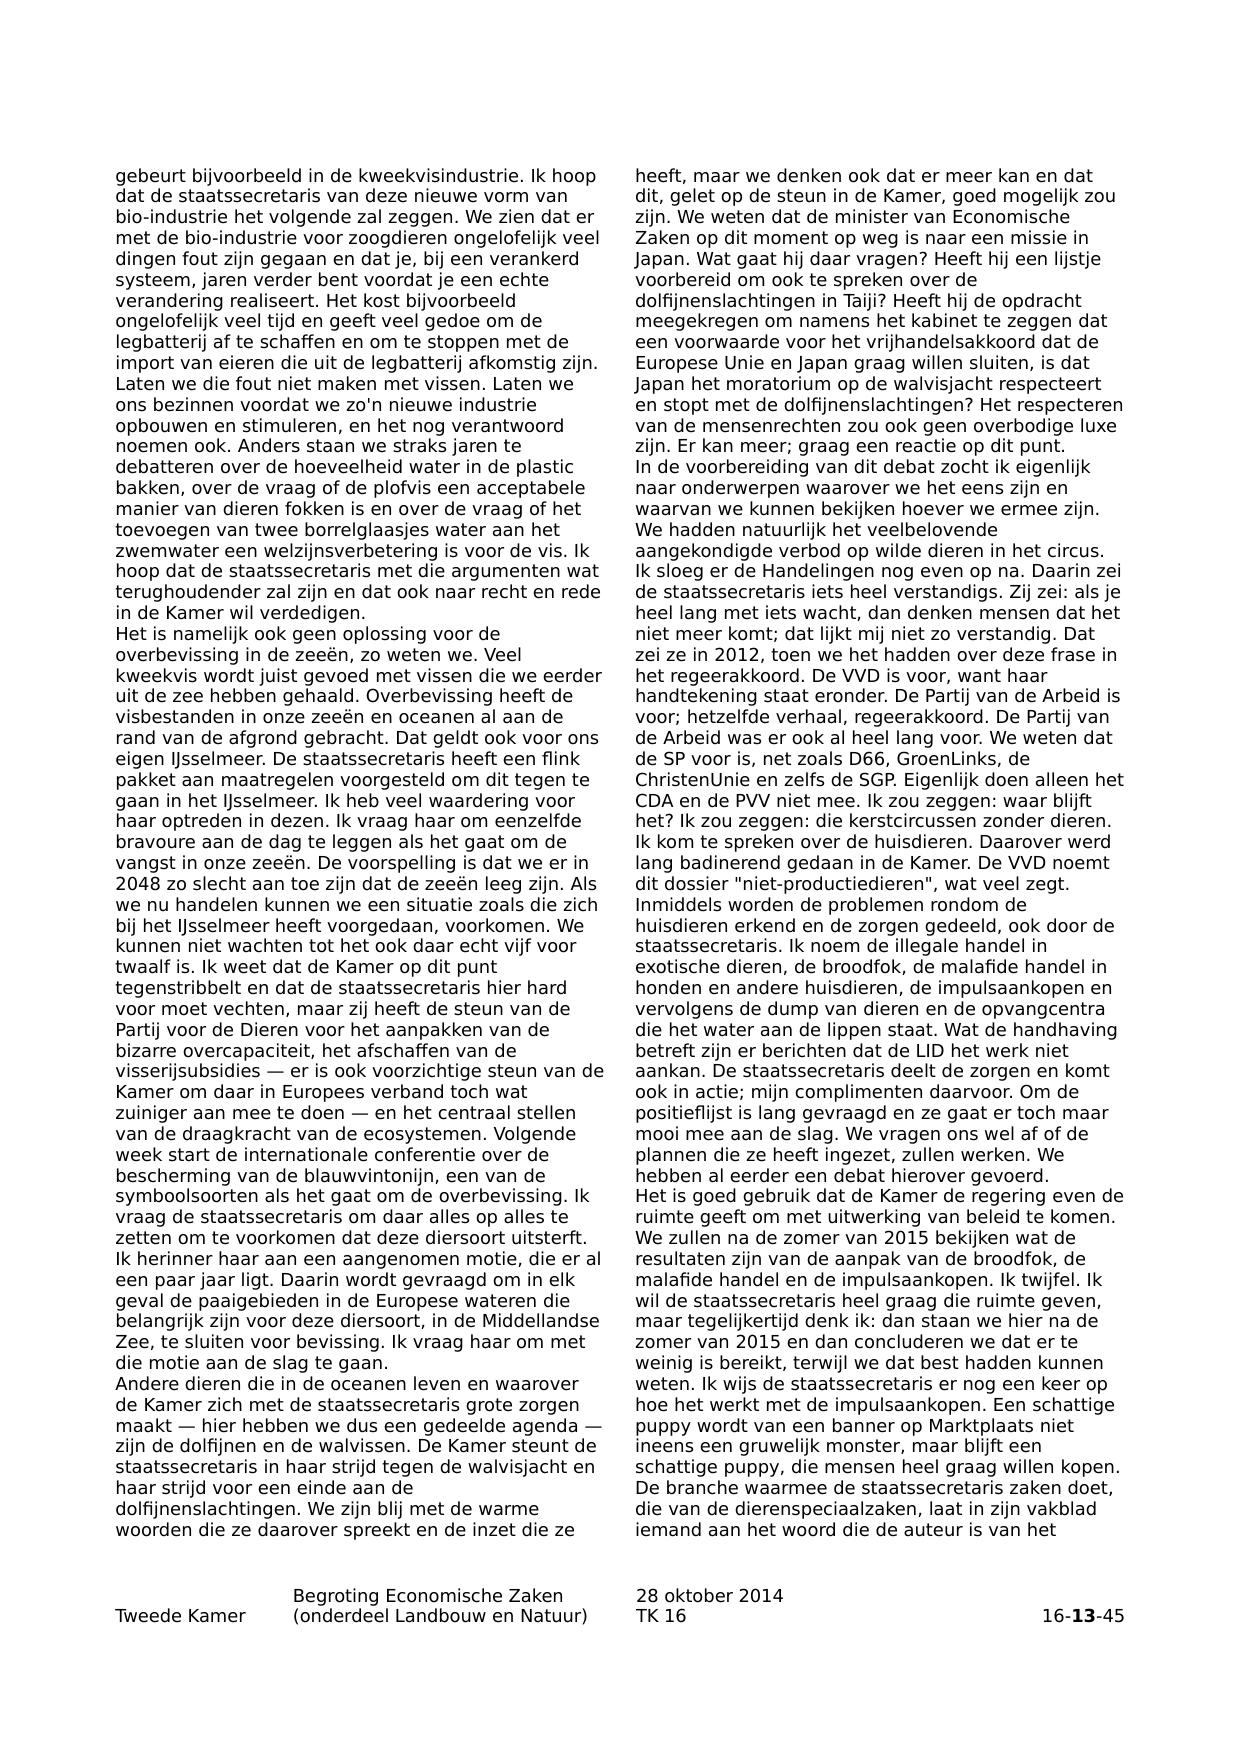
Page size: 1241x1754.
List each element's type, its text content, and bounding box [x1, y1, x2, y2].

text Andere dieren die in de oceanen leven en waarover de Kamer zich met de staatssecretaris grote zorgen maakt — hier hebben we dus een gedeelde agenda — zijn de dolfijnen en de walvissen. De Kamer steunt de staatssecretaris in haar strijd tegen de walvisjacht en haar strijd voor een einde aan de dolfijnenslachtingen. We zijn blij met de warme woorden die ze daarover spreekt en de inzet die ze [115, 1374, 605, 1540]
text Het is namelijk ook geen oplossing voor de overbevissing in de zeeën, zo weten we. Veel kweekvis wordt juist gevoed met vissen die we eerder uit de zee hebben gehaald. Overbevissing heeft de visbestanden in onze zeeën en oceanen al aan de rand van de afgrond gebracht. Dat geldt ook voor ons eigen IJsselmeer. De staatssecretaris heeft een flink pakket aan maatregelen voorgesteld om dit tegen te gaan in het IJsselmeer. Ik heb veel waardering voor haar optreden in dezen. Ik vraag haar om eenzelfde bravoure aan de dag te leggen als het gaat om de vangst in onze zeeën. De voorspelling is dat we er in 2048 zo slecht aan toe zijn dat de zeeën leeg zijn. Als we nu handelen kunnen we een situatie zoals die zich bij het IJsselmeer heeft voorgedaan, voorkomen. We kunnen niet wachten tot het ook daar echt vijf voor twaalf is. Ik weet dat de Kamer op dit punt tegenstribbelt en dat de staatssecretaris hier hard voor moet vechten, maar zij heeft de steun van de Partij voor de Dieren voor het aanpakken van de bizarre overcapaciteit, het afschaffen van de visserijsubsidies — er is ook voorzichtige steun van de Kamer om daar in Europees verband toch wat zuiniger aan mee te doen — en het centraal stellen van de draagkracht van de ecosystemen. Volgende week start de internationale conferentie over de bescherming van de blauwvintonijn, een van de symboolsoorten als het gaat om de overbevissing. Ik vraag de staatssecretaris om daar alles op alles te zetten om te voorkomen dat deze diersoort uitsterft. Ik herinner haar aan een aangenomen motie, die er al een paar jaar ligt. Daarin wordt gevraagd om in elk geval de paaigebieden in de Europese wateren die belangrijk zijn voor deze diersoort, in de Middellandse Zee, te sluiten voor bevissing. Ik vraag haar om met die motie aan de slag te gaan. [115, 624, 605, 1374]
text gebeurt bijvoorbeeld in de kweekvisindustrie. Ik hoop dat de staatssecretaris van deze nieuwe vorm van bio-industrie het volgende zal zeggen. We zien dat er met de bio-industrie voor zoogdieren ongelofelijk veel dingen fout zijn gegaan en dat je, bij een verankerd systeem, jaren verder bent voordat je een echte verandering realiseert. Het kost bijvoorbeeld ongelofelijk veel tijd en geeft veel gedoe om de legbatterij af te schaffen en om te stoppen met de import van eieren die uit de legbatterij afkomstig zijn. Laten we die fout niet maken met vissen. Laten we ons bezinnen voordat we zo'n nieuwe industrie opbouwen en stimuleren, en het nog verantwoord noemen ook. Anders staan we straks jaren te debatteren over de hoeveelheid water in de plastic bakken, over de vraag of de plofvis een acceptabele manier van dieren fokken is en over de vraag of het toevoegen van twee borrelglaasjes water aan het zwemwater een welzijnsverbetering is voor de vis. Ik hoop dat de staatssecretaris met die argumenten wat terughoudender zal zijn en dat ook naar recht en rede in de Kamer wil verdedigen. [115, 165, 605, 624]
text Het is goed gebruik dat de Kamer de regering even de ruimte geeft om met uitwerking van beleid te komen. We zullen na de zomer van 2015 bekijken wat de resultaten zijn van de aanpak van de broodfok, de malafide handel en de impulsaankopen. Ik twijfel. Ik wil de staatssecretaris heel graag die ruimte geven, maar tegelijkertijd denk ik: dan staan we hier na de zomer van 2015 en dan concluderen we dat er te weinig is bereikt, terwijl we dat best hadden kunnen weten. Ik wijs de staatssecretaris er nog een keer op hoe het werkt met de impulsaankopen. Een schattige puppy wordt van een banner op Marktplaats niet ineens een gruwelijk monster, maar blijft een schattige puppy, die mensen heel graag willen kopen. De branche waarmee de staatssecretaris zaken doet, die van de dierenspeciaalzaken, laat in zijn vakblad iemand aan het woord die de auteur is van het [635, 1186, 1125, 1540]
text heeft, maar we denken ook dat er meer kan en dat dit, gelet op de steun in de Kamer, goed mogelijk zou zijn. We weten dat de minister van Economische Zaken op dit moment op weg is naar een missie in Japan. Wat gaat hij daar vragen? Heeft hij een lijstje voorbereid om ook te spreken over de dolfijnenslachtingen in Taiji? Heeft hij de opdracht meegekregen om namens het kabinet te zeggen dat een voorwaarde voor het vrijhandelsakkoord dat de Europese Unie en Japan graag willen sluiten, is dat Japan het moratorium op de walvisjacht respecteert en stopt met de dolfijnenslachtingen? Het respecteren van de mensenrechten zou ook geen overbodige luxe zijn. Er kan meer; graag een reactie op dit punt. [635, 165, 1125, 457]
text Ik kom te spreken over de huisdieren. Daarover werd lang badinerend gedaan in de Kamer. De VVD noemt dit dossier "niet-productiedieren", wat veel zegt. Inmiddels worden de problemen rondom de huisdieren erkend en de zorgen gedeeld, ook door de staatssecretaris. Ik noem de illegale handel in exotische dieren, de broodfok, de malafide handel in honden en andere huisdieren, de impulsaankopen en vervolgens de dump van dieren en de opvangcentra die het water aan de lippen staat. Wat de handhaving betreft zijn er berichten dat de LID het werk niet aankan. De staatssecretaris deelt de zorgen en komt ook in actie; mijn complimenten daarvoor. Om de positieflijst is lang gevraagd en ze gaat er toch maar mooi mee aan de slag. We vragen ons wel af of de plannen die ze heeft ingezet, zullen werken. We hebben al eerder een debat hierover gevoerd. [635, 832, 1125, 1186]
text In de voorbereiding van dit debat zocht ik eigenlijk naar onderwerpen waarover we het eens zijn en waarvan we kunnen bekijken hoever we ermee zijn. We hadden natuurlijk het veelbelovende aangekondigde verbod op wilde dieren in het circus. Ik sloeg er de Handelingen nog even op na. Daarin zei de staatssecretaris iets heel verstandigs. Zij zei: als je heel lang met iets wacht, dan denken mensen dat het niet meer komt; dat lijkt mij niet zo verstandig. Dat zei ze in 2012, toen we het hadden over deze frase in het regeerakkoord. De VVD is voor, want haar handtekening staat eronder. De Partij van de Arbeid is voor; hetzelfde verhaal, regeerakkoord. De Partij van de Arbeid was er ook al heel lang voor. We weten dat de SP voor is, net zoals D66, GroenLinks, de ChristenUnie en zelfs de SGP. Eigenlijk doen alleen het CDA en de PVV niet mee. Ik zou zeggen: waar blijft het? Ik zou zeggen: die kerstcircussen zonder dieren. [635, 457, 1125, 832]
